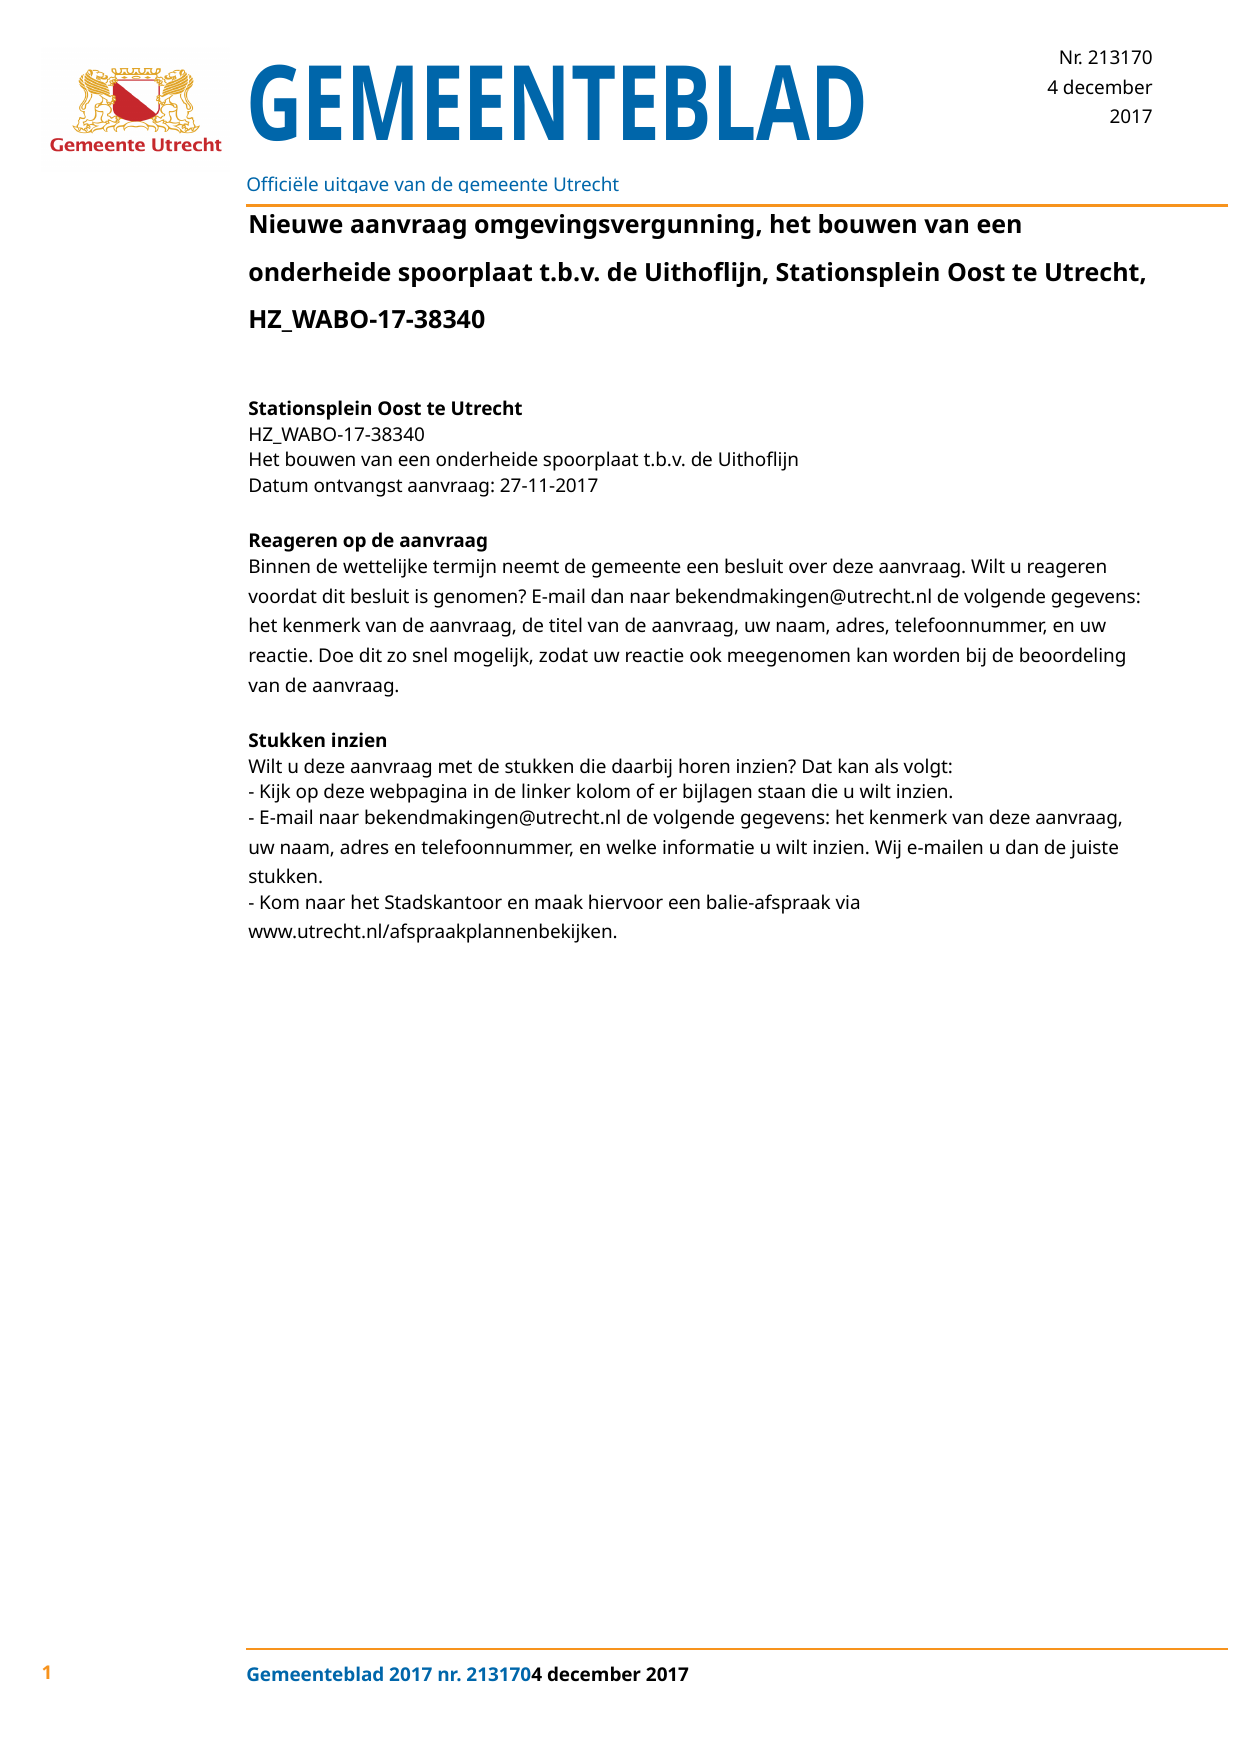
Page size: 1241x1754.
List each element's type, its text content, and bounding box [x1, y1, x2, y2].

table_cell Binnen de wettelijke termijn neemt de gemeente een besluit over deze aanvraag. Wilt u reageren voordat dit besluit is genomen? E-mail dan naar bekendmakingen@utrecht.nl de volgende gegevens: het kenmerk van de aanvraag, de titel van de aanvraag, uw naam, adres, telefoonnummer, en uw reactie. Doe dit zo snel mogelijk, zodat uw reactie ook meegenomen kan worden bij de beoordeling van de aanvraag. [248, 554, 1152, 727]
table_cell Het bouwen van een onderheide spoorplaat t.b.v. de Uithoflijn [248, 447, 1152, 472]
table_cell Reageren op de aanvraag [248, 528, 1152, 553]
picture [41, 47, 231, 172]
table_cell - Kom naar het Stadskantoor en maak hiervoor een balie-afspraak via www.utrecht.nl/afspraakplannenbekijken. [248, 889, 1152, 944]
table_header Stationsplein Oost te Utrecht [248, 395, 1152, 421]
table_cell - E-mail naar bekendmakingen@utrecht.nl de volgende gegevens: het kenmerk van deze aanvraag, uw naam, adres en telefoonnummer, en welke informatie u wilt inzien. Wij e-mailen u dan de juiste stukken. [248, 804, 1152, 889]
table_cell - Kijk op deze webpagina in de linker kolom of er bijlagen staan die u wilt inzien. [248, 779, 1152, 804]
table_cell Datum ontvangst aanvraag: 27-11-2017 [248, 473, 1152, 528]
table_cell HZ_WABO-17-38340 [248, 421, 1152, 447]
table_cell Stukken inzien [248, 727, 1152, 753]
text Nieuwe aanvraag omgevingsvergunning, het bouwen van een onderheide spoorplaat t.b.v. de Uithoflijn, Stationsplein Oost te Utrecht, HZ_WABO-17-38340 [248, 207, 1152, 336]
table_cell Wilt u deze aanvraag met de stukken die daarbij horen inzien? Dat kan als volgt: [248, 753, 1152, 778]
